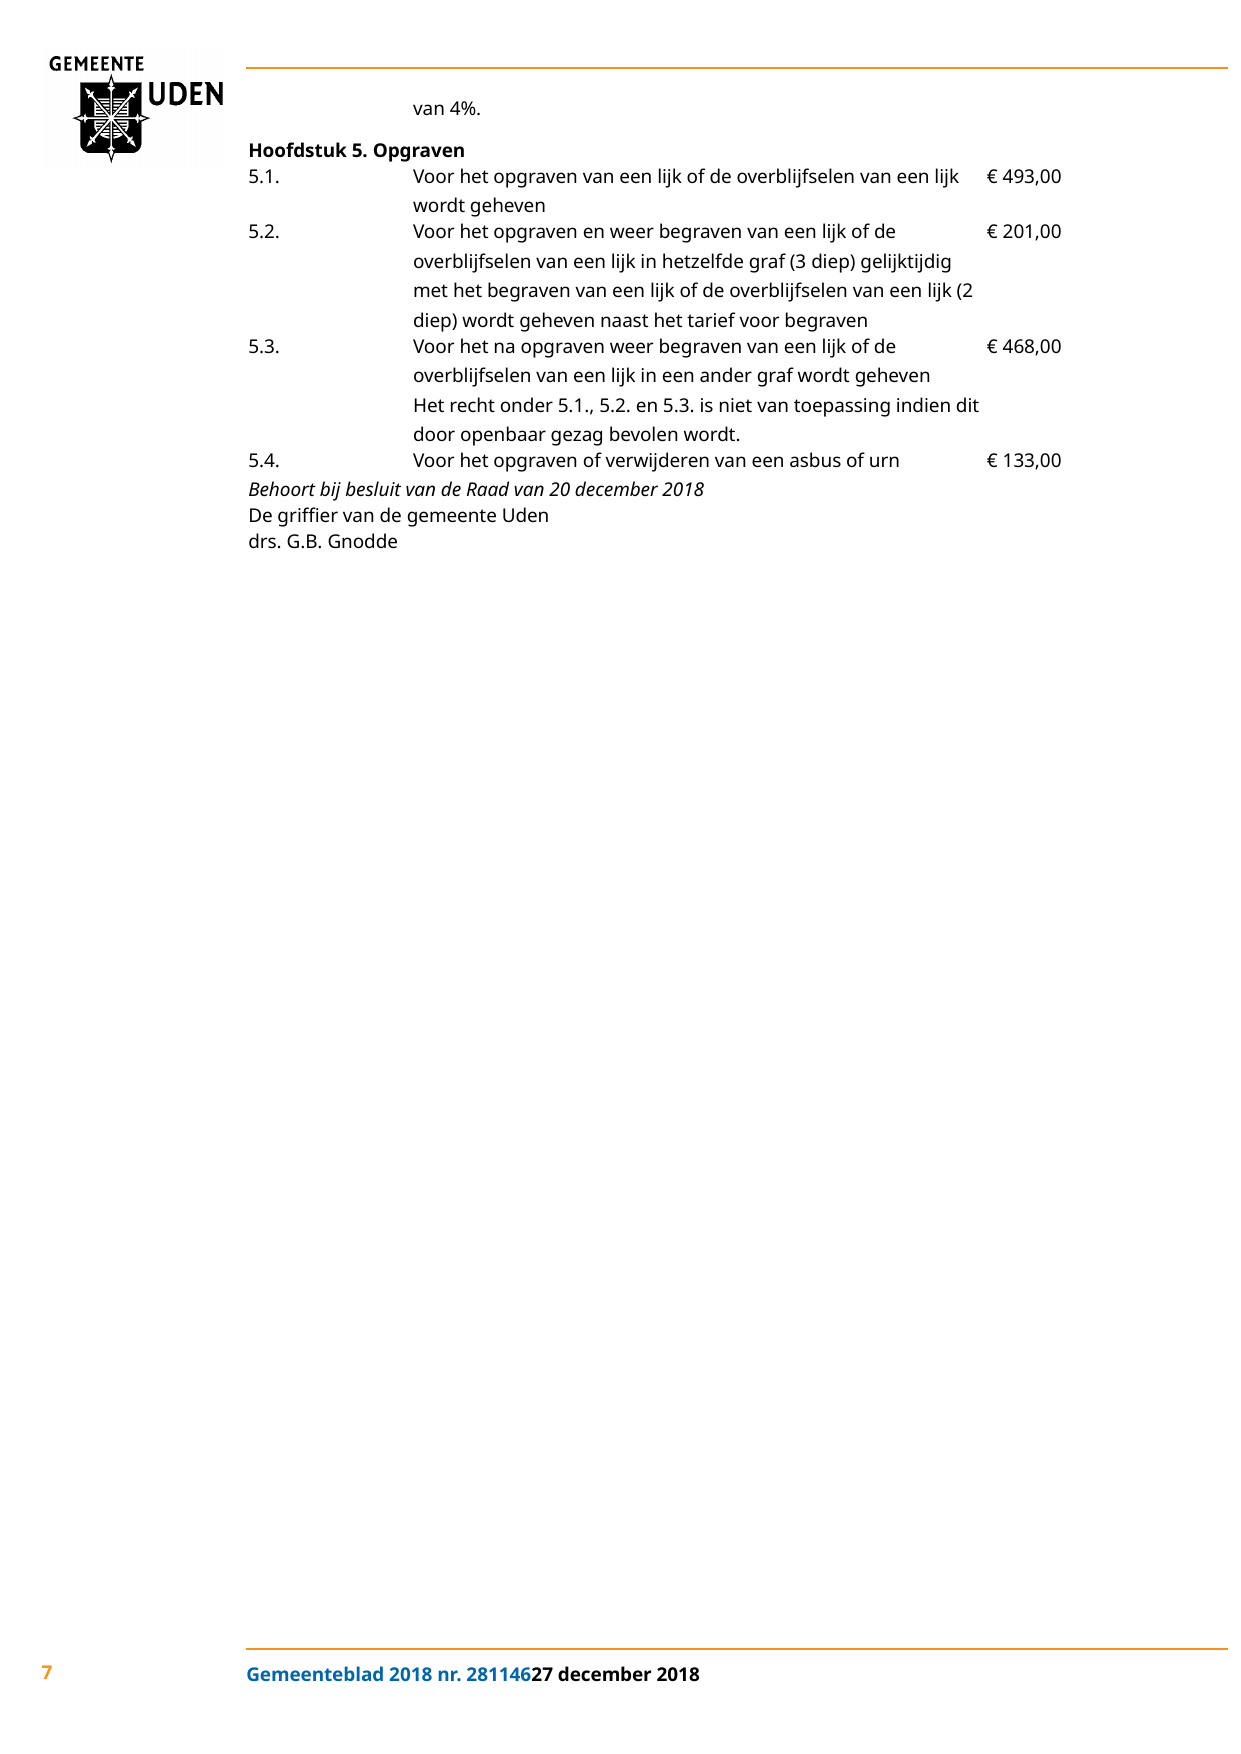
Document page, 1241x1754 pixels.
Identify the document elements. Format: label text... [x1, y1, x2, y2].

table_header Voor het opgraven van een lijk of de overblijfselen van een lijk wordt geheven [413, 163, 987, 218]
text De griffier van de gemeente Uden [248, 502, 1152, 528]
table_cell € 468,00 [987, 333, 1152, 447]
text Hoofdstuk 5. Opgraven [248, 137, 1152, 163]
table_header € 493,00 [987, 163, 1152, 218]
table_cell 5.2. [248, 219, 413, 333]
text Behoort bij besluit van de Raad van 20 december 2018 [248, 476, 1152, 502]
table_cell 5.4. [248, 448, 413, 473]
picture [41, 47, 231, 172]
table_cell € 133,00 [987, 448, 1152, 473]
text drs. G.B. Gnodde [248, 528, 1152, 553]
table_cell 5.3. [248, 333, 413, 447]
table_header 5.1. [248, 163, 413, 218]
table_cell Voor het opgraven of verwijderen van een asbus of urn [413, 448, 987, 473]
table_cell € 201,00 [987, 219, 1152, 333]
table_cell Voor het opgraven en weer begraven van een lijk of de overblijfselen van een lijk in hetzelfde graf (3 diep) gelijktijdig met het begraven van een lijk of de overblijfselen van een lijk (2 diep) wordt geheven naast het tarief voor begraven [413, 219, 987, 333]
table_cell van 4%. [413, 95, 987, 121]
table_cell [987, 95, 1152, 121]
table_cell Voor het na opgraven weer begraven van een lijk of de overblijfselen van een lijk in een ander graf wordt geheven Het recht onder 5.1., 5.2. en 5.3. is niet van toepassing indien dit door openbaar gezag bevolen wordt. [413, 333, 987, 447]
table_cell [248, 95, 413, 121]
